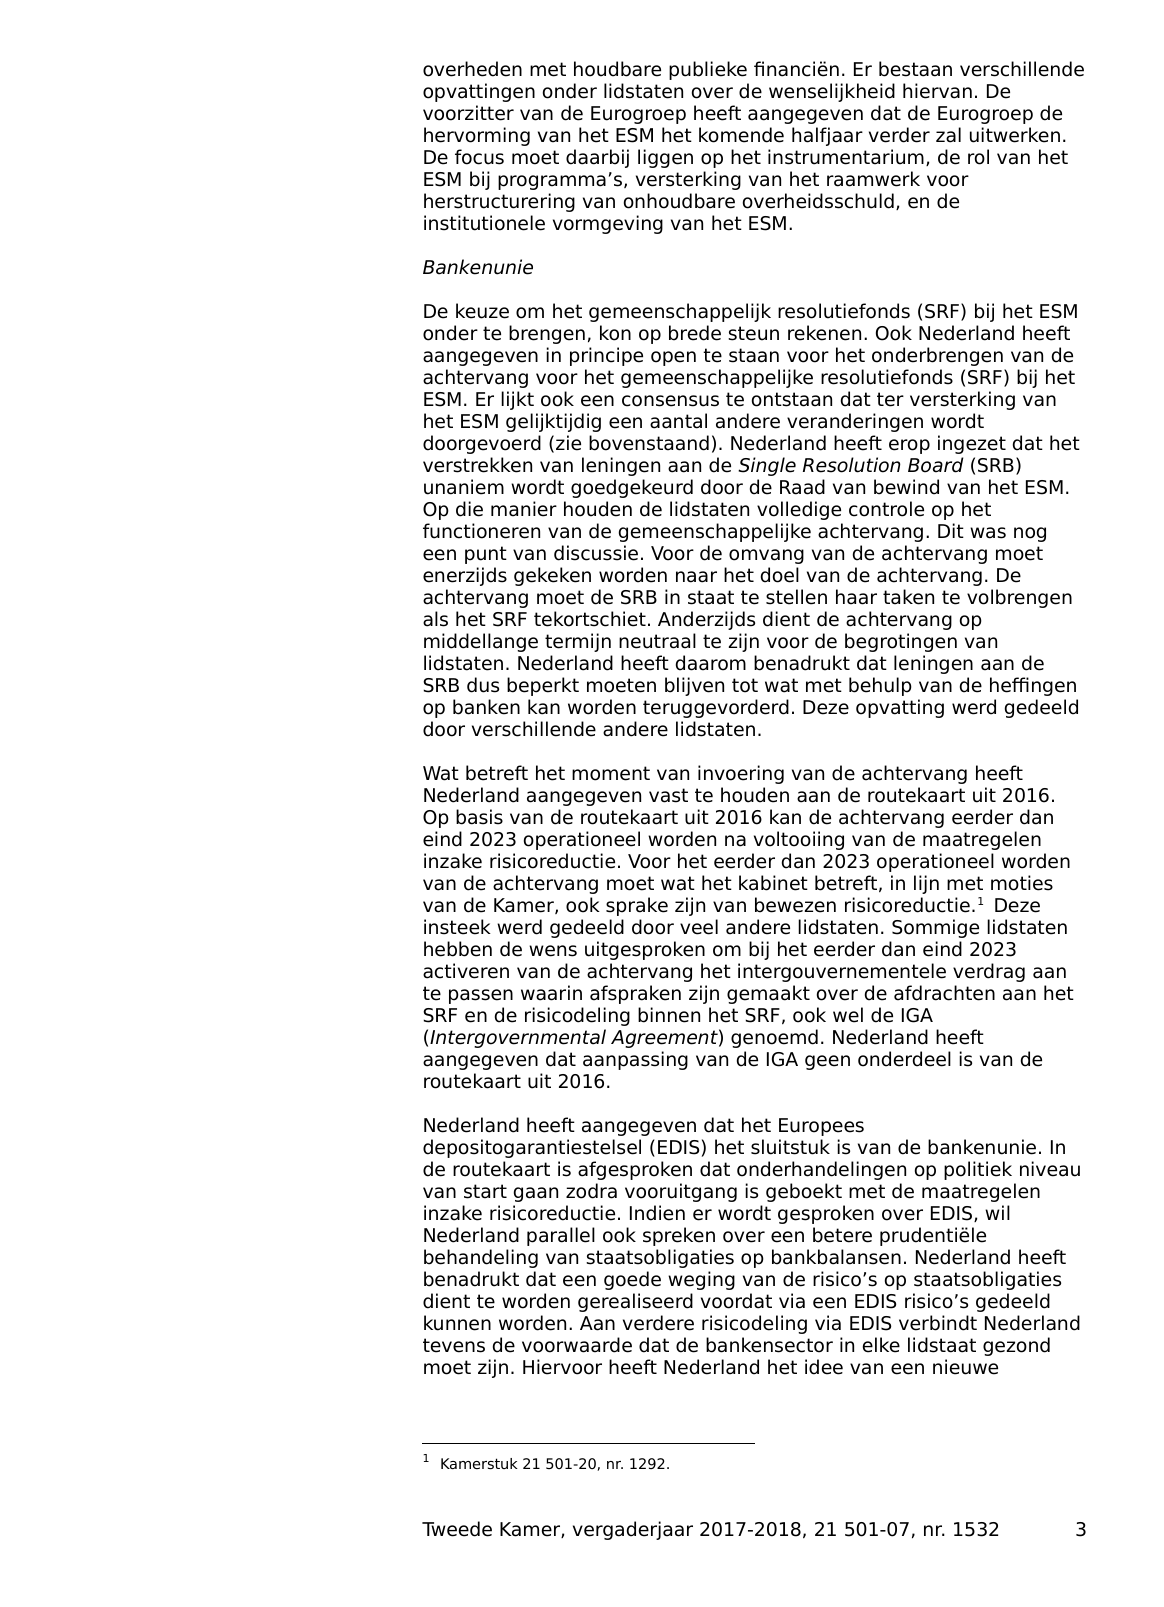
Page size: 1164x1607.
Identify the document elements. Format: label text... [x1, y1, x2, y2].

text Nederland heeft aangegeven dat het Europees depositogarantiestelsel (EDIS) het sluitstuk is van de bankenunie. In de routekaart is afgesproken dat onderhandelingen op politiek niveau van start gaan zodra vooruitgang is geboekt met de maatregelen inzake risicoreductie. Indien er wordt gesproken over EDIS, wil Nederland parallel ook spreken over een betere prudentiële behandeling van staatsobligaties op bankbalansen. Nederland heeft benadrukt dat een goede weging van de risico’s op staatsobligaties dient te worden gerealiseerd voordat via een EDIS risico’s gedeeld kunnen worden. Aan verdere risicodeling via EDIS verbindt Nederland tevens de voorwaarde dat de bankensector in elke lidstaat gezond moet zijn. Hiervoor heeft Nederland het idee van een nieuwe [422, 1115, 1087, 1379]
subtitle Bankenunie [422, 257, 1087, 279]
text Kamerstuk 21 501-20, nr. 1292. [422, 1452, 1087, 1474]
text Wat betreft het moment van invoering van de achtervang heeft Nederland aangegeven vast te houden aan de routekaart uit 2016. Op basis van de routekaart uit 2016 kan de achtervang eerder dan eind 2023 operationeel worden na voltooiing van de maatregelen inzake risicoreductie. Voor het eerder dan 2023 operationeel worden van de achtervang moet wat het kabinet betreft, in lijn met moties van de Kamer, ook sprake zijn van bewezen risicoreductie. Deze insteek werd gedeeld door veel andere lidstaten. Sommige lidstaten hebben de wens uitgesproken om bij het eerder dan eind 2023 activeren van de achtervang het intergouvernementele verdrag aan te passen waarin afspraken zijn gemaakt over de afdrachten aan het SRF en de risicodeling binnen het SRF, ook wel de IGA (Intergovernmental Agreement) genoemd. Nederland heeft aangegeven dat aanpassing van de IGA geen onderdeel is van de routekaart uit 2016. [422, 763, 1087, 1093]
text De keuze om het gemeenschappelijk resolutiefonds (SRF) bij het ESM onder te brengen, kon op brede steun rekenen. Ook Nederland heeft aangegeven in principe open te staan voor het onderbrengen van de achtervang voor het gemeenschappelijke resolutiefonds (SRF) bij het ESM. Er lijkt ook een consensus te ontstaan dat ter versterking van het ESM gelijktijdig een aantal andere veranderingen wordt doorgevoerd (zie bovenstaand). Nederland heeft erop ingezet dat het verstrekken van leningen aan de Single Resolution Board (SRB) unaniem wordt goedgekeurd door de Raad van bewind van het ESM. Op die manier houden de lidstaten volledige controle op het functioneren van de gemeenschappelijke achtervang. Dit was nog een punt van discussie. Voor de omvang van de achtervang moet enerzijds gekeken worden naar het doel van de achtervang. De achtervang moet de SRB in staat te stellen haar taken te volbrengen als het SRF tekortschiet. Anderzijds dient de achtervang op middellange termijn neutraal te zijn voor de begrotingen van lidstaten. Nederland heeft daarom benadrukt dat leningen aan de SRB dus beperkt moeten blijven tot wat met behulp van de heffingen op banken kan worden teruggevorderd. Deze opvatting werd gedeeld door verschillende andere lidstaten. [422, 301, 1087, 741]
text overheden met houdbare publieke financiën. Er bestaan verschillende opvattingen onder lidstaten over de wenselijkheid hiervan. De voorzitter van de Eurogroep heeft aangegeven dat de Eurogroep de hervorming van het ESM het komende halfjaar verder zal uitwerken. De focus moet daarbij liggen op het instrumentarium, de rol van het ESM bij programma’s, versterking van het raamwerk voor herstructurering van onhoudbare overheidsschuld, en de institutionele vormgeving van het ESM. [422, 59, 1087, 235]
